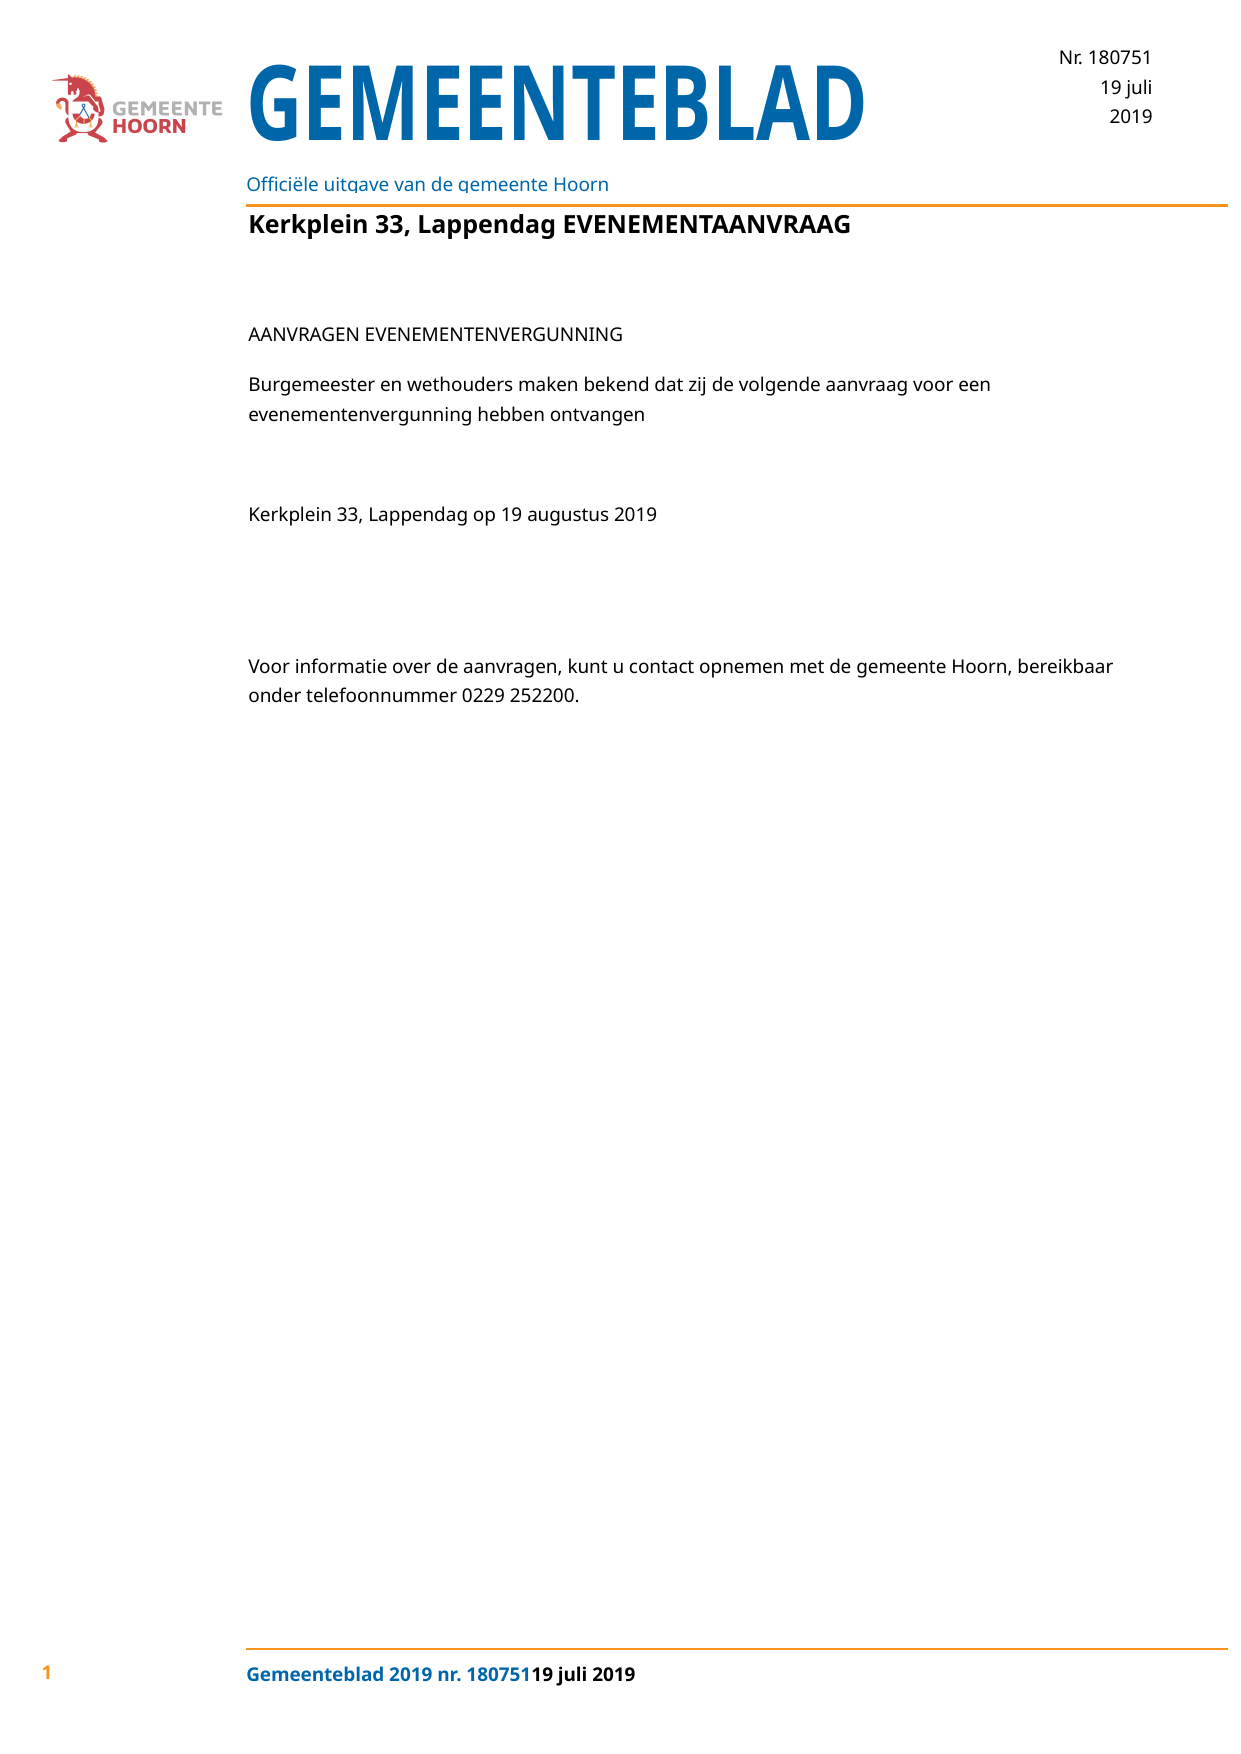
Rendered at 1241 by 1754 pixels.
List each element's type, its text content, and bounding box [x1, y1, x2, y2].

text AANVRAGEN EVENEMENTENVERGUNNING [248, 321, 1152, 346]
text Kerkplein 33, Lappendag EVENEMENTAANVRAAG [248, 207, 1152, 241]
text Kerkplein 33, Lappendag op 19 augustus 2019 [248, 502, 1152, 527]
text Voor informatie over de aanvragen, kunt u contact opnemen met de gemeente Hoorn, bereikbaar onder telefoonnummer 0229 252200. [248, 653, 1152, 708]
text Burgemeester en wethouders maken bekend dat zij de volgende aanvraag voor een evenementenvergunning hebben ontvangen [248, 371, 1152, 426]
picture [41, 47, 231, 172]
